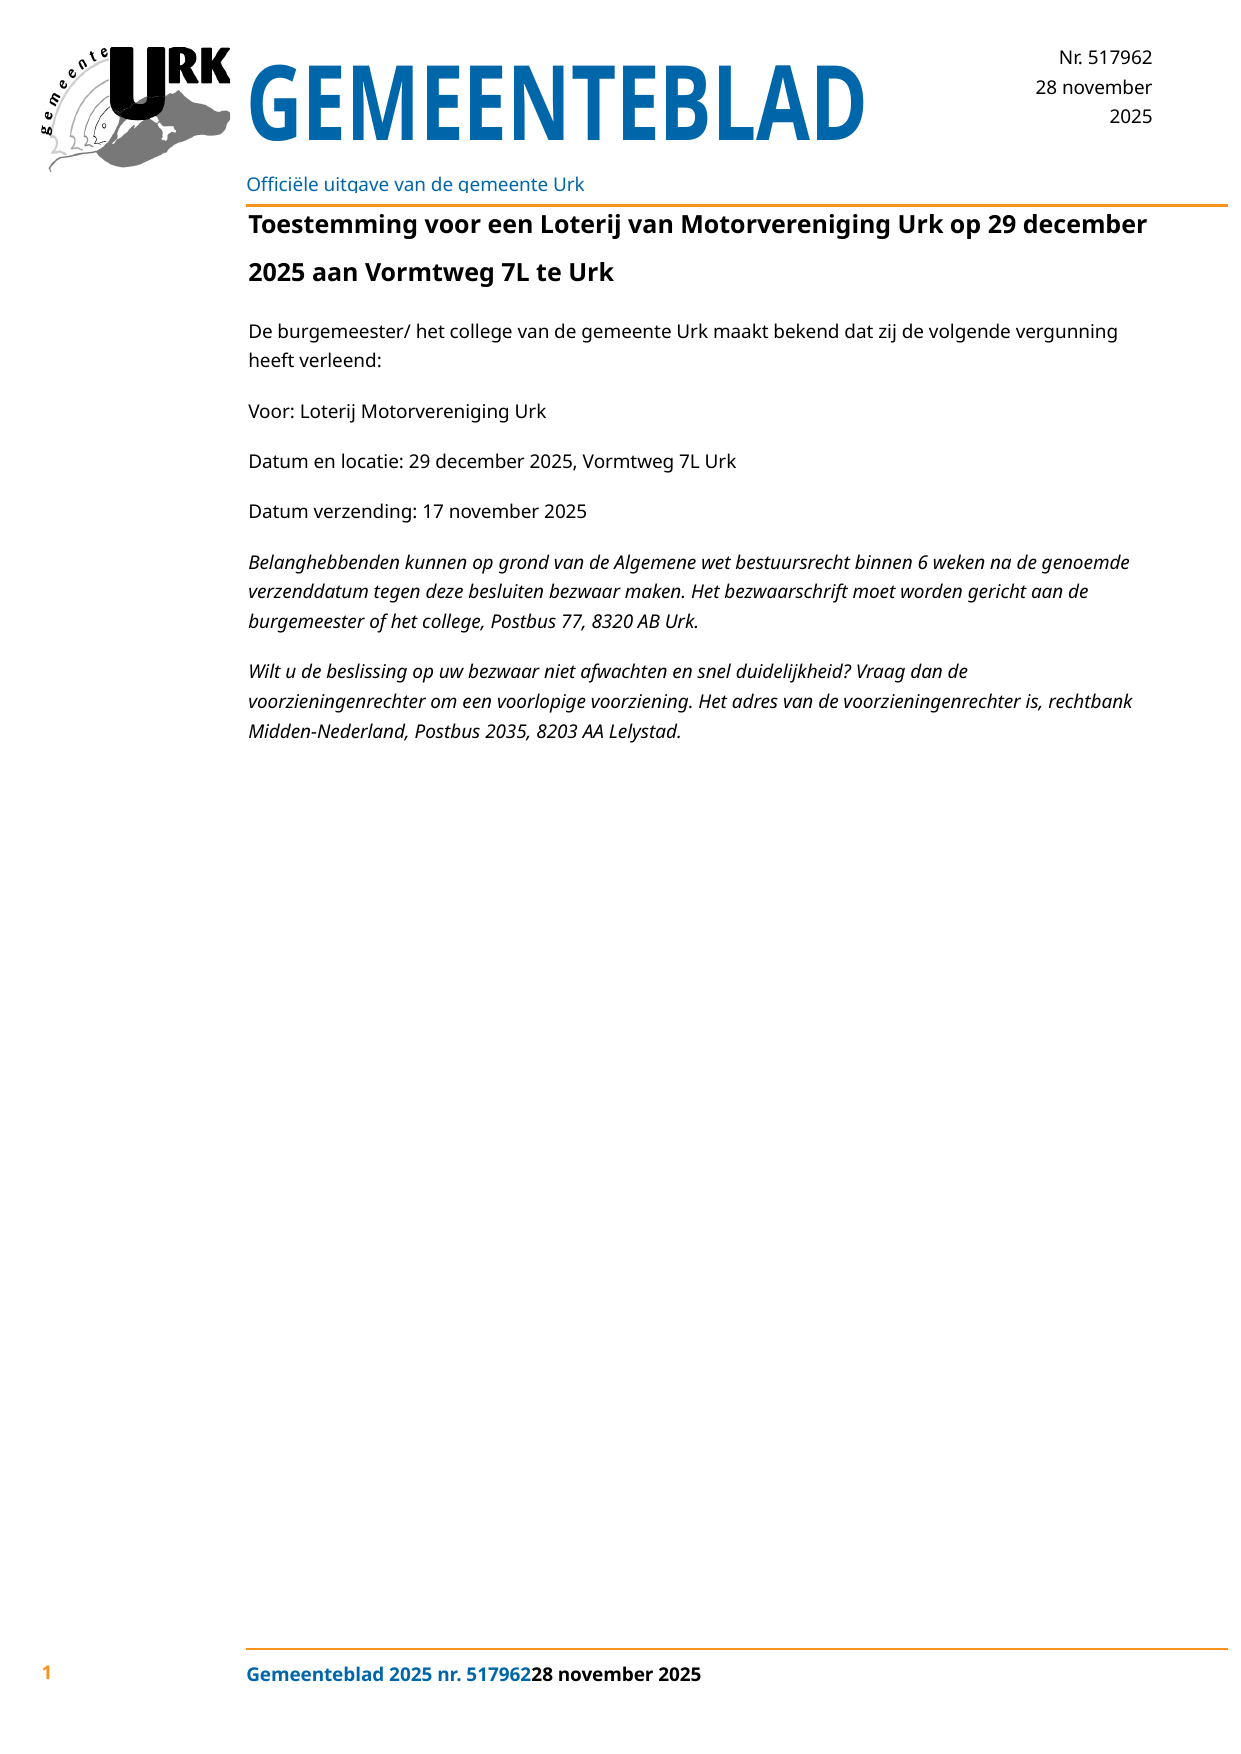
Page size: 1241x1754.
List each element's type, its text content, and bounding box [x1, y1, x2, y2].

text Belanghebbenden kunnen op grond van de Algemene wet bestuursrecht binnen 6 weken na de genoemde verzenddatum tegen deze besluiten bezwaar maken. Het bezwaarschrift moet worden gericht aan de burgemeester of het college, Postbus 77, 8320 AB Urk. [248, 549, 1152, 634]
text Voor: Loterij Motorvereniging Urk [248, 398, 1152, 424]
text Toestemming voor een Loterij van Motorvereniging Urk op 29 december 2025 aan Vormtweg 7L te Urk [248, 207, 1152, 288]
text Datum verzending: 17 november 2025 [248, 499, 1152, 524]
text Datum en locatie: 29 december 2025, Vormtweg 7L Urk [248, 448, 1152, 474]
text Wilt u de beslissing op uw bezwaar niet afwachten en snel duidelijkheid? Vraag dan de voorzieningenrechter om een voorlopige voorziening. Het adres van de voorzieningenrechter is, rechtbank Midden-Nederland, Postbus 2035, 8203 AA Lelystad. [248, 659, 1152, 744]
picture [41, 47, 231, 172]
text De burgemeester/ het college van de gemeente Urk maakt bekend dat zij de volgende vergunning heeft verleend: [248, 318, 1152, 373]
